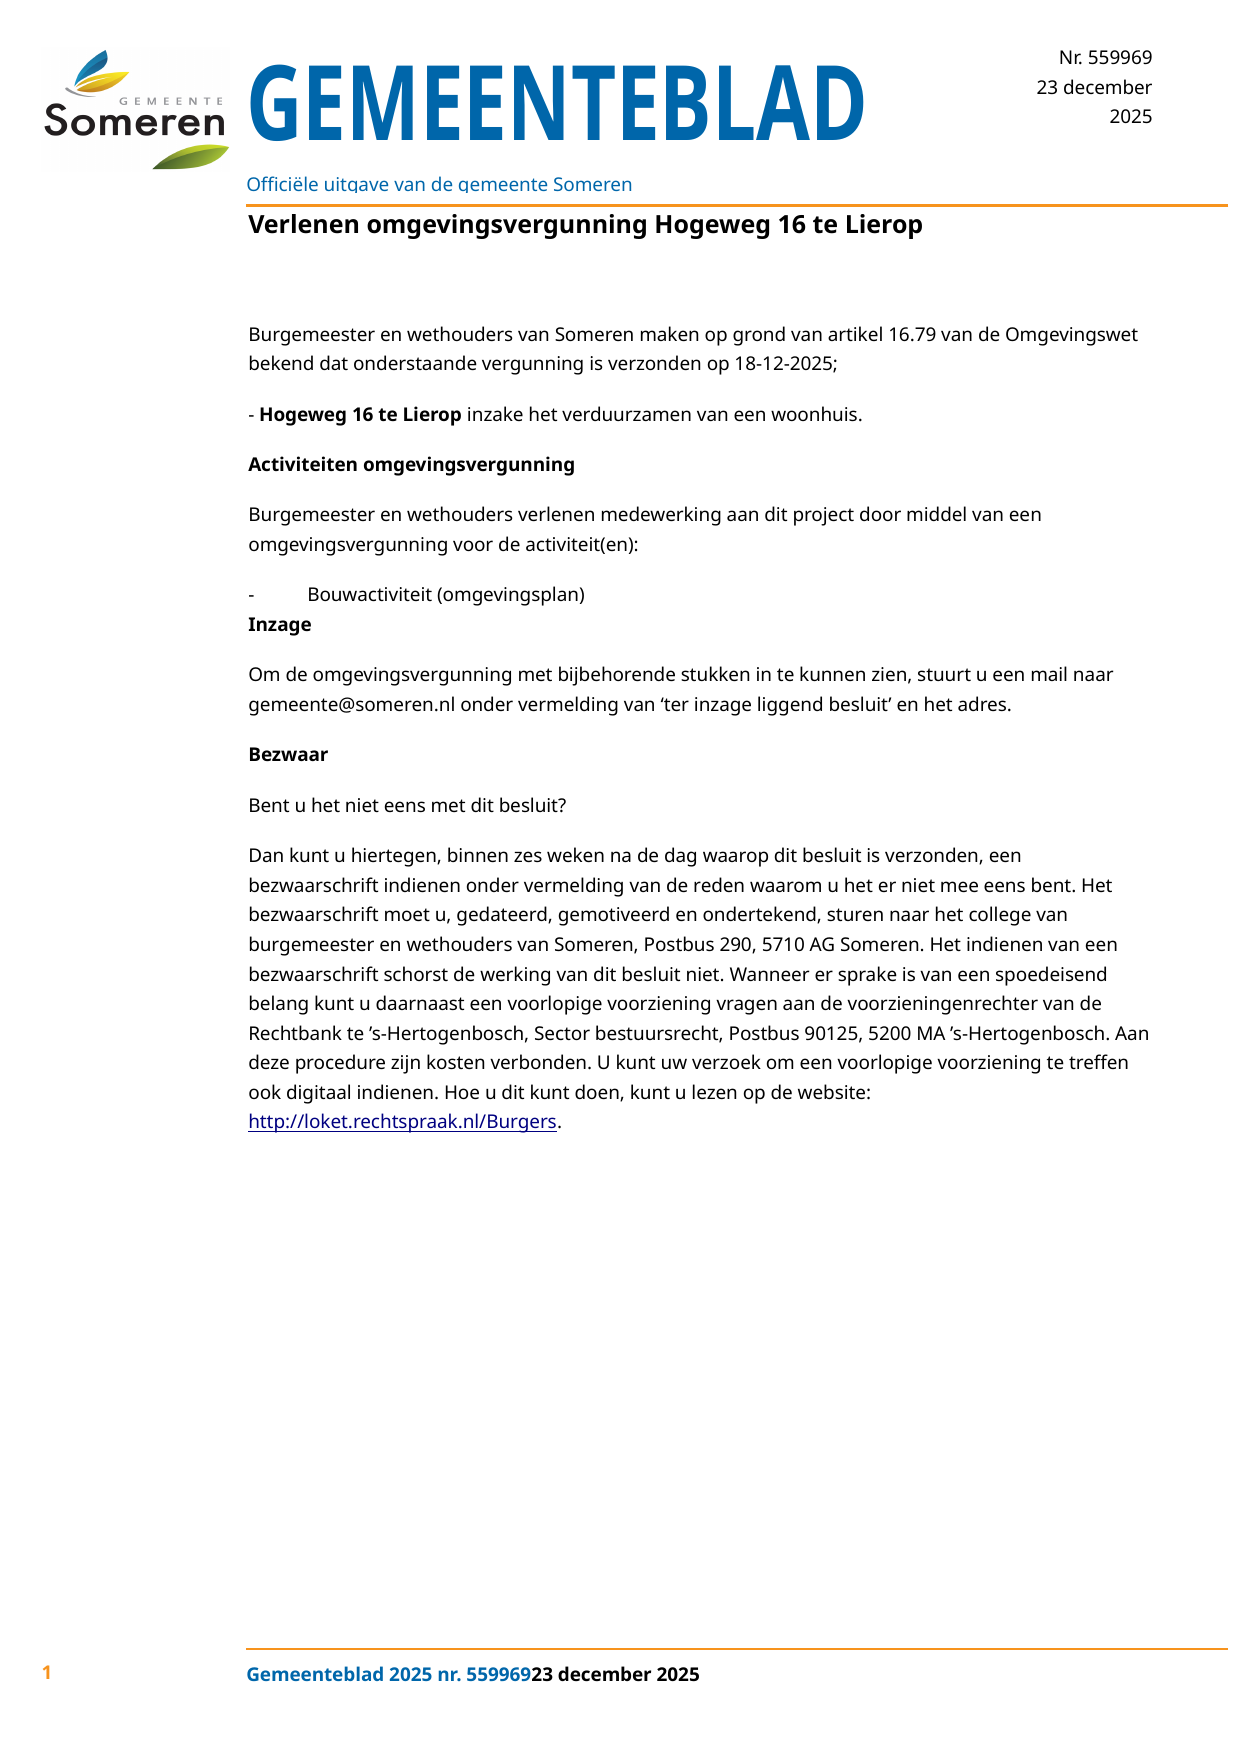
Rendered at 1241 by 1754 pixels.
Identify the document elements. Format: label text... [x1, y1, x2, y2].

list Bouwactiviteit (omgevingsplan) [248, 582, 1152, 607]
text Activiteiten omgevingsvergunning [248, 451, 1152, 477]
text - Hogeweg 16 te Lierop inzake het verduurzamen van een woonhuis. [248, 401, 1152, 426]
text Dan kunt u hiertegen, binnen zes weken na de dag waarop dit besluit is verzonden, een bezwaarschrift indienen onder vermelding van de reden waarom u het er niet mee eens bent. Het bezwaarschrift moet u, gedateerd, gemotiveerd en ondertekend, sturen naar het college van burgemeester en wethouders van Someren, Postbus 290, 5710 AG Someren. Het indienen van een bezwaarschrift schorst de werking van dit besluit niet. Wanneer er sprake is van een spoedeisend belang kunt u daarnaast een voorlopige voorziening vragen aan de voorzieningenrechter van de Rechtbank te ’s-Hertogenbosch, Sector bestuursrecht, Postbus 90125, 5200 MA ’s-Hertogenbosch. Aan deze procedure zijn kosten verbonden. U kunt uw verzoek om een voorlopige voorziening te treffen ook digitaal indienen. Hoe u dit kunt doen, kunt u lezen op de website: http://loket.rechtspraak.nl/Burgers. [248, 842, 1152, 1134]
text Burgemeester en wethouders van Someren maken op grond van artikel 16.79 van de Omgevingswet bekend dat onderstaande vergunning is verzonden op 18-12-2025; [248, 321, 1152, 376]
picture [41, 47, 231, 172]
text Inzage [248, 611, 1152, 637]
text Om de omgevingsvergunning met bijbehorende stukken in te kunnen zien, stuurt u een mail naar gemeente@someren.nl onder vermelding van ‘ter inzage liggend besluit’ en het adres. [248, 662, 1152, 717]
text Bent u het niet eens met dit besluit? [248, 792, 1152, 818]
text Burgemeester en wethouders verlenen medewerking aan dit project door middel van een omgevingsvergunning voor de activiteit(en): [248, 502, 1152, 557]
text Verlenen omgevingsvergunning Hogeweg 16 te Lierop [248, 207, 1152, 241]
text Bezwaar [248, 742, 1152, 767]
